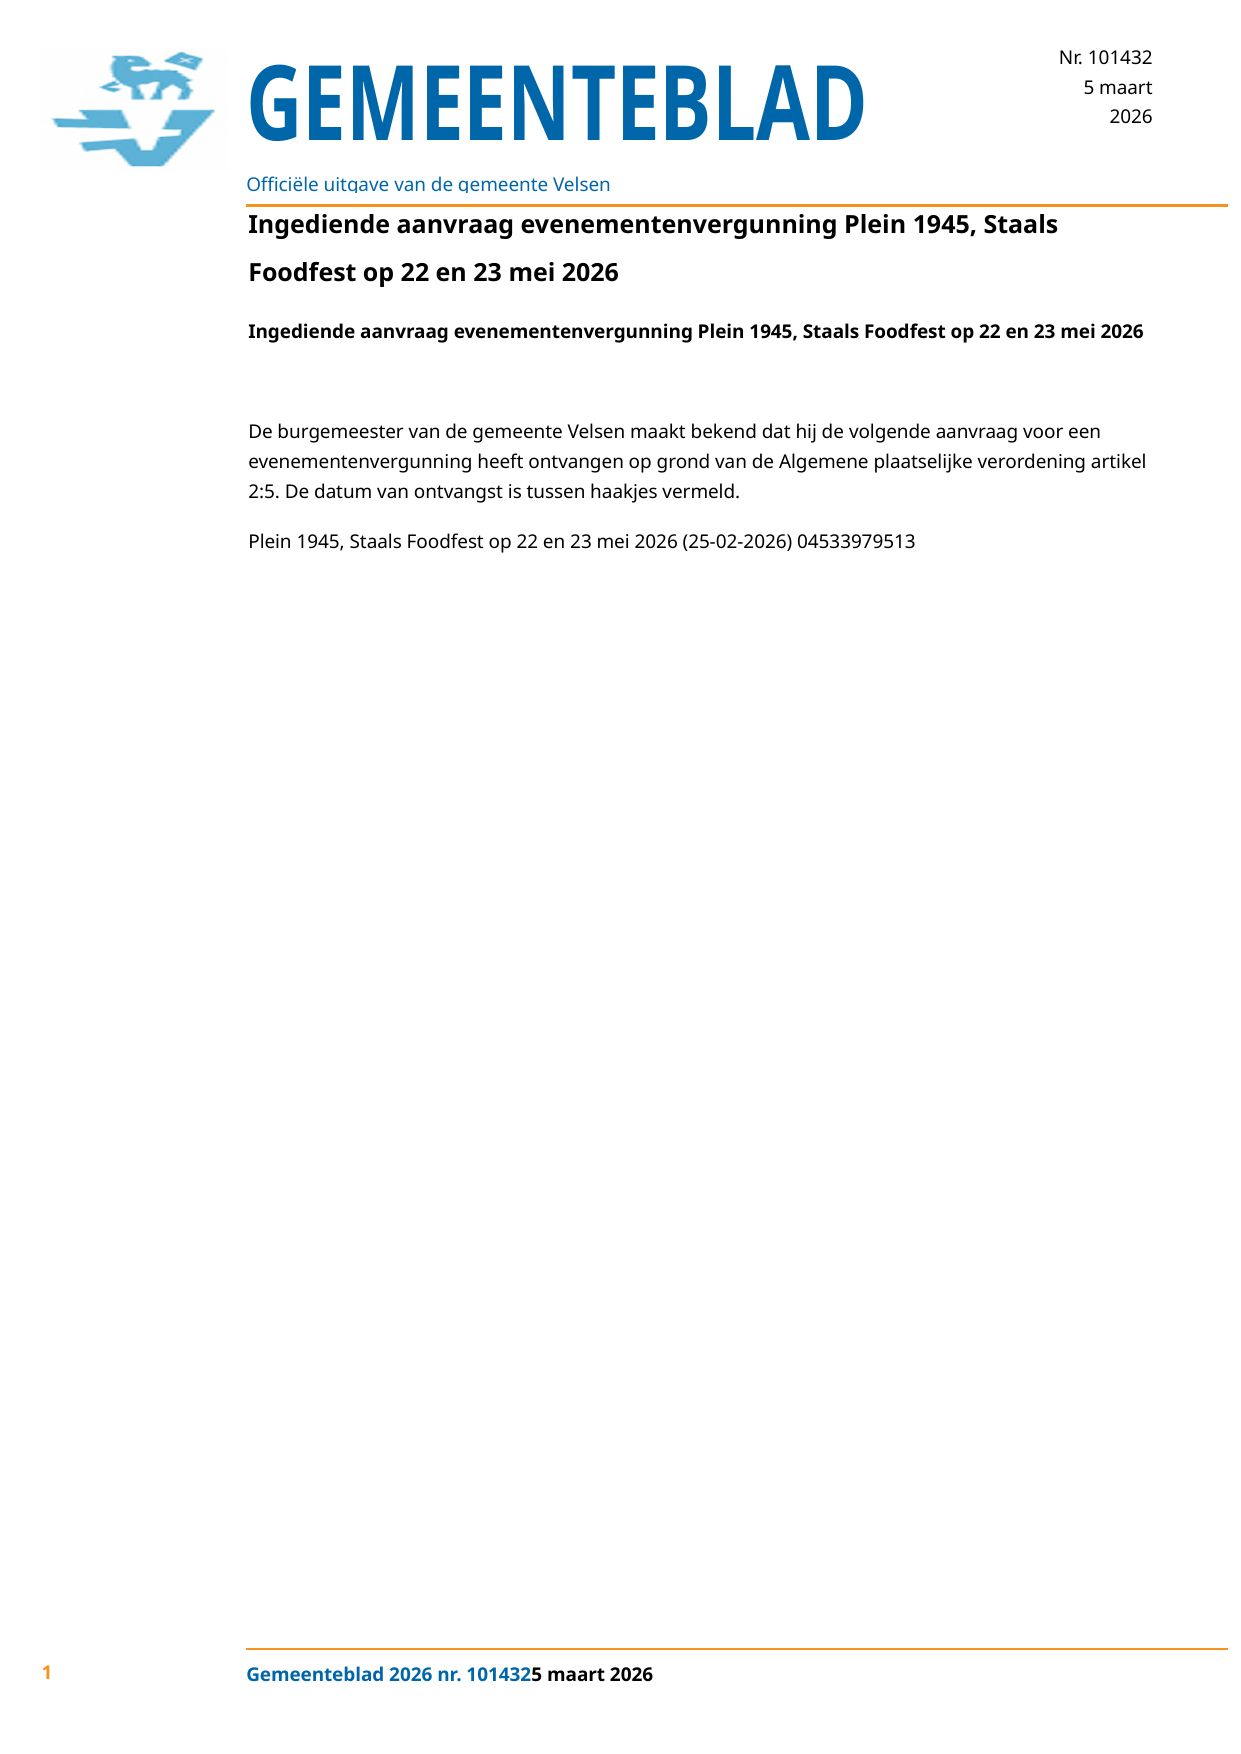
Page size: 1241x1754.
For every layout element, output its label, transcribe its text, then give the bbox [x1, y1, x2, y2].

picture [41, 47, 231, 172]
text Ingediende aanvraag evenementenvergunning Plein 1945, Staals Foodfest op 22 en 23 mei 2026 [248, 318, 1152, 344]
text De burgemeester van de gemeente Velsen maakt bekend dat hij de volgende aanvraag voor een evenementenvergunning heeft ontvangen op grond van de Algemene plaatselijke verordening artikel 2:5. De datum van ontvangst is tussen haakjes vermeld. [248, 419, 1152, 504]
text Ingediende aanvraag evenementenvergunning Plein 1945, Staals Foodfest op 22 en 23 mei 2026 [248, 207, 1152, 288]
text Plein 1945, Staals Foodfest op 22 en 23 mei 2026 (25-02-2026) 04533979513 [248, 528, 1152, 554]
